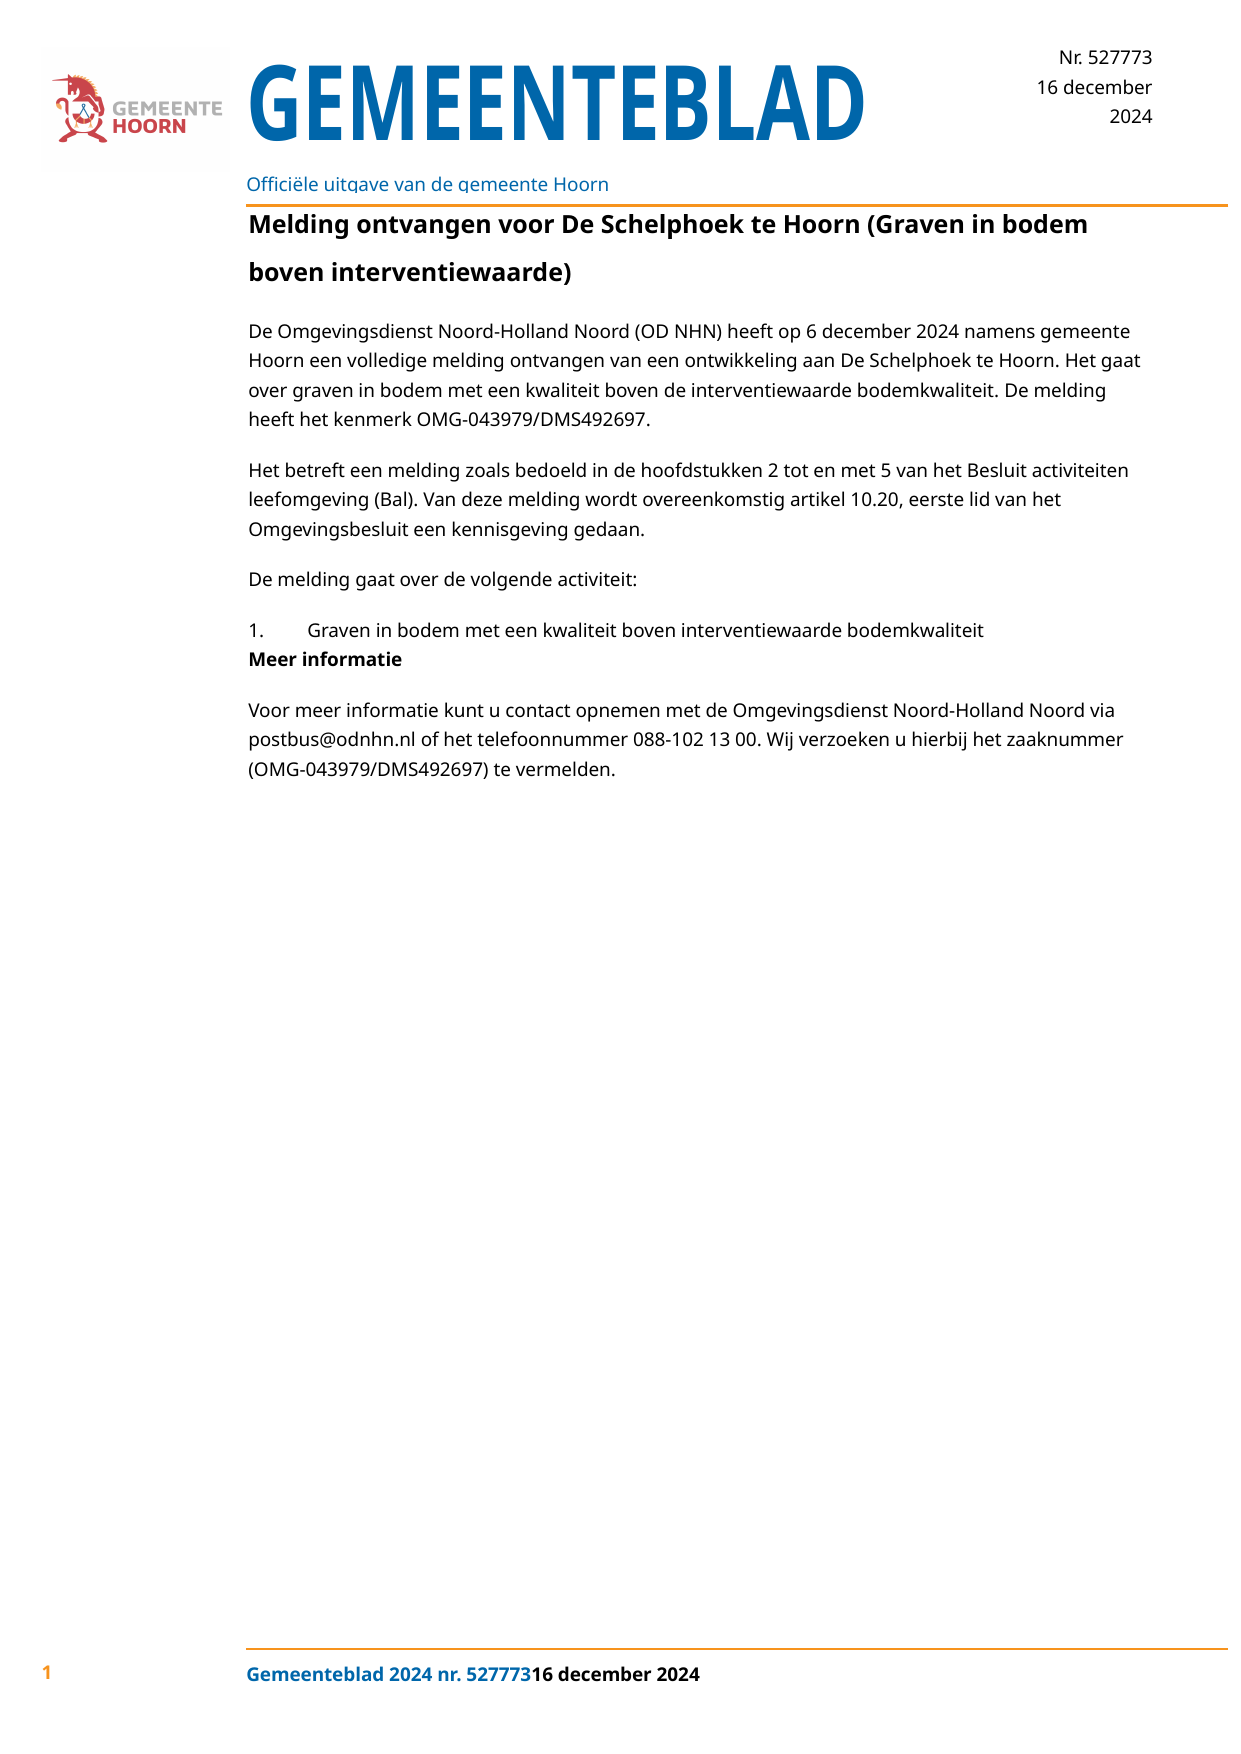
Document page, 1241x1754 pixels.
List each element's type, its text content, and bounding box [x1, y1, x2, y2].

text De Omgevingsdienst Noord-Holland Noord (OD NHN) heeft op 6 december 2024 namens gemeente Hoorn een volledige melding ontvangen van een ontwikkeling aan De Schelphoek te Hoorn. Het gaat over graven in bodem met een kwaliteit boven de interventiewaarde bodemkwaliteit. De melding heeft het kenmerk OMG-043979/DMS492697. [248, 318, 1152, 432]
picture [41, 47, 231, 172]
text De melding gaat over de volgende activiteit: [248, 567, 1152, 592]
text Meer informatie [248, 647, 1152, 672]
text Het betreft een melding zoals bedoeld in de hoofdstukken 2 tot en met 5 van het Besluit activiteiten leefomgeving (Bal). Van deze melding wordt overeenkomstig artikel 10.20, eerste lid van het Omgevingsbesluit een kennisgeving gedaan. [248, 457, 1152, 542]
list Graven in bodem met een kwaliteit boven interventiewaarde bodemkwaliteit [248, 617, 1152, 643]
text Voor meer informatie kunt u contact opnemen met de Omgevingsdienst Noord-Holland Noord via postbus@odnhn.nl of het telefoonnummer 088-102 13 00. Wij verzoeken u hierbij het zaaknummer (OMG-043979/DMS492697) te vermelden. [248, 697, 1152, 782]
text Melding ontvangen voor De Schelphoek te Hoorn (Graven in bodem boven interventiewaarde) [248, 207, 1152, 288]
